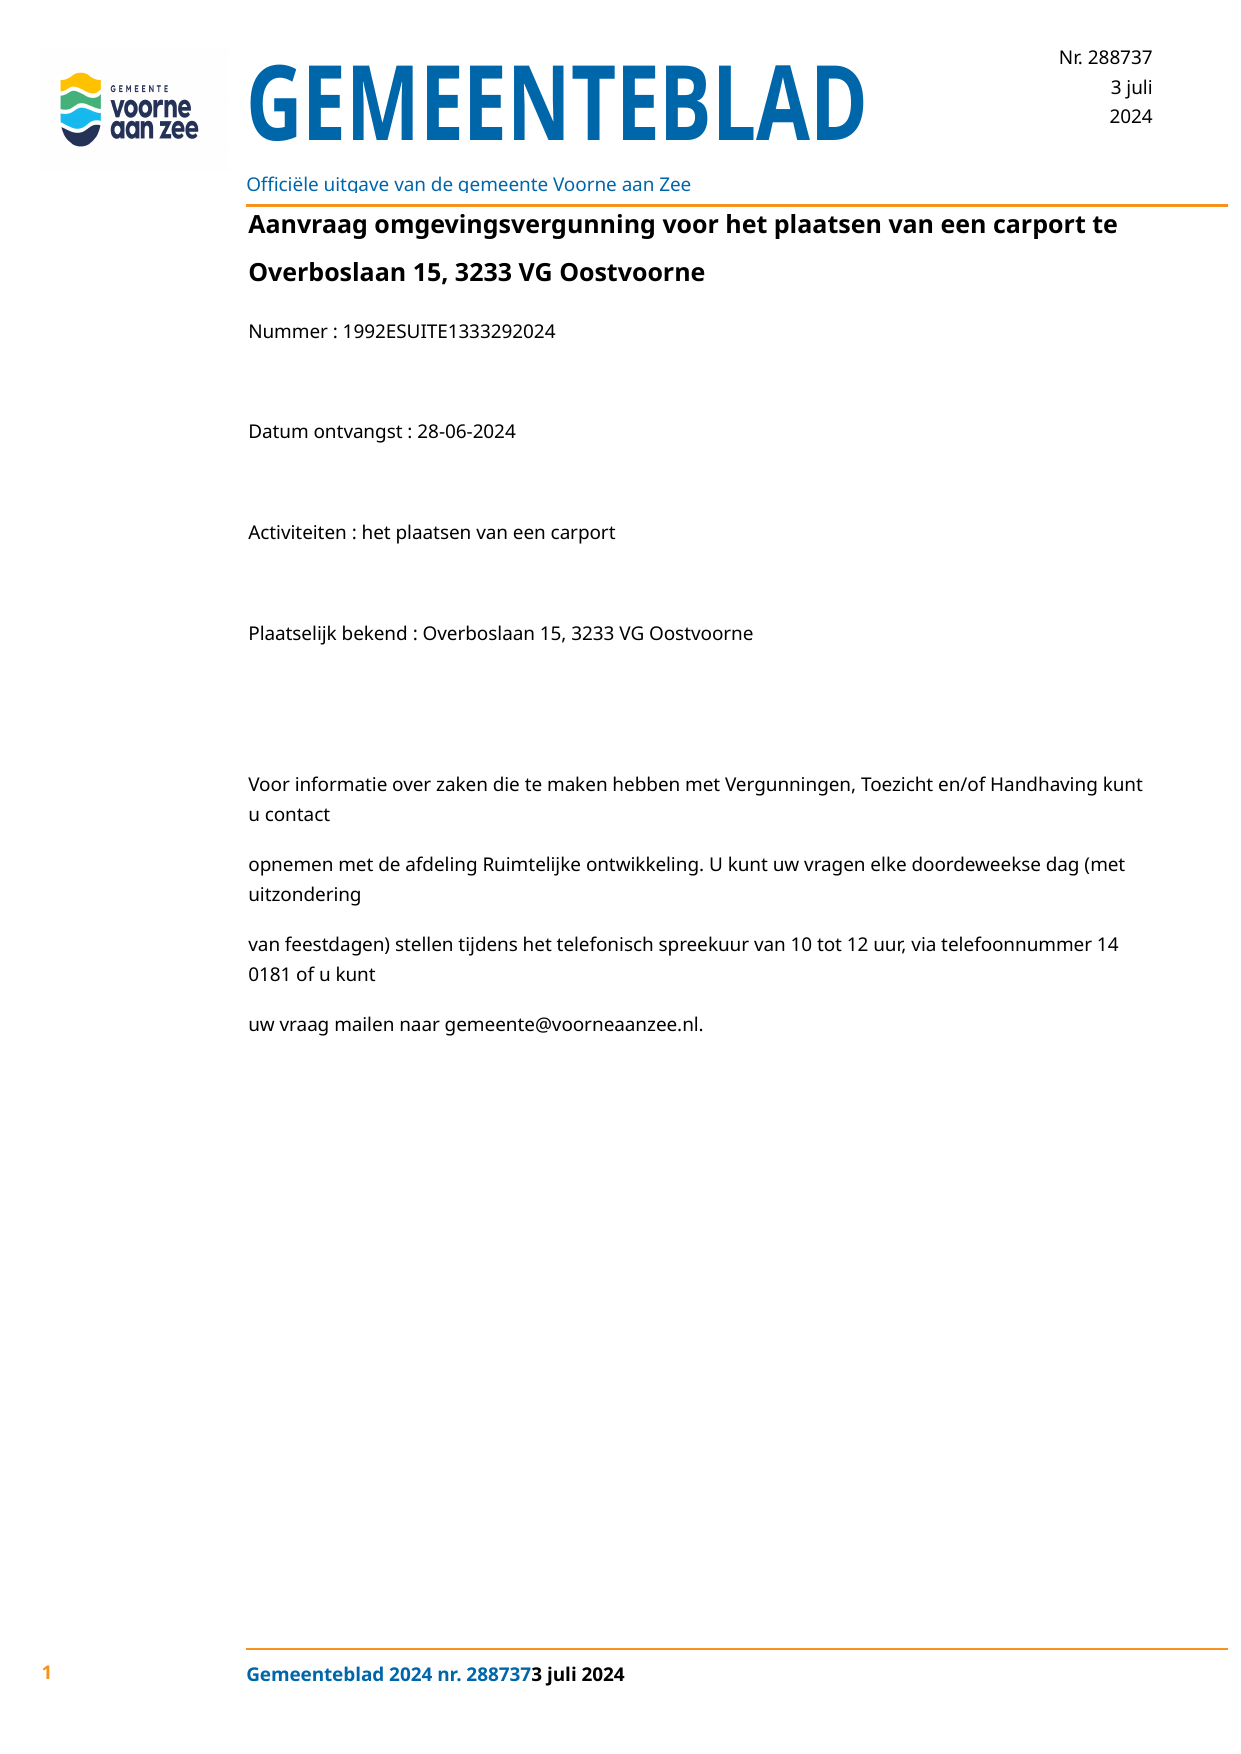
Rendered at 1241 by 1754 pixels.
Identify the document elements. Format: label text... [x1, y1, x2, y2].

text Datum ontvangst : 28-06-2024 [248, 419, 1152, 444]
text Aanvraag omgevingsvergunning voor het plaatsen van een carport te Overboslaan 15, 3233 VG Oostvoorne [248, 207, 1152, 288]
text Nummer : 1992ESUITE1333292024 [248, 318, 1152, 344]
text van feestdagen) stellen tijdens het telefonisch spreekuur van 10 tot 12 uur, via telefoonnummer 14 0181 of u kunt [248, 932, 1152, 987]
text Plaatselijk bekend : Overboslaan 15, 3233 VG Oostvoorne [248, 620, 1152, 646]
text opnemen met de afdeling Ruimtelijke ontwikkeling. U kunt uw vragen elke doordeweekse dag (met uitzondering [248, 852, 1152, 907]
text uw vraag mailen naar gemeente@voorneaanzee.nl. [248, 1012, 1152, 1037]
picture [41, 47, 231, 172]
text Voor informatie over zaken die te maken hebben met Vergunningen, Toezicht en/of Handhaving kunt u contact [248, 772, 1152, 827]
text Activiteiten : het plaatsen van een carport [248, 519, 1152, 545]
